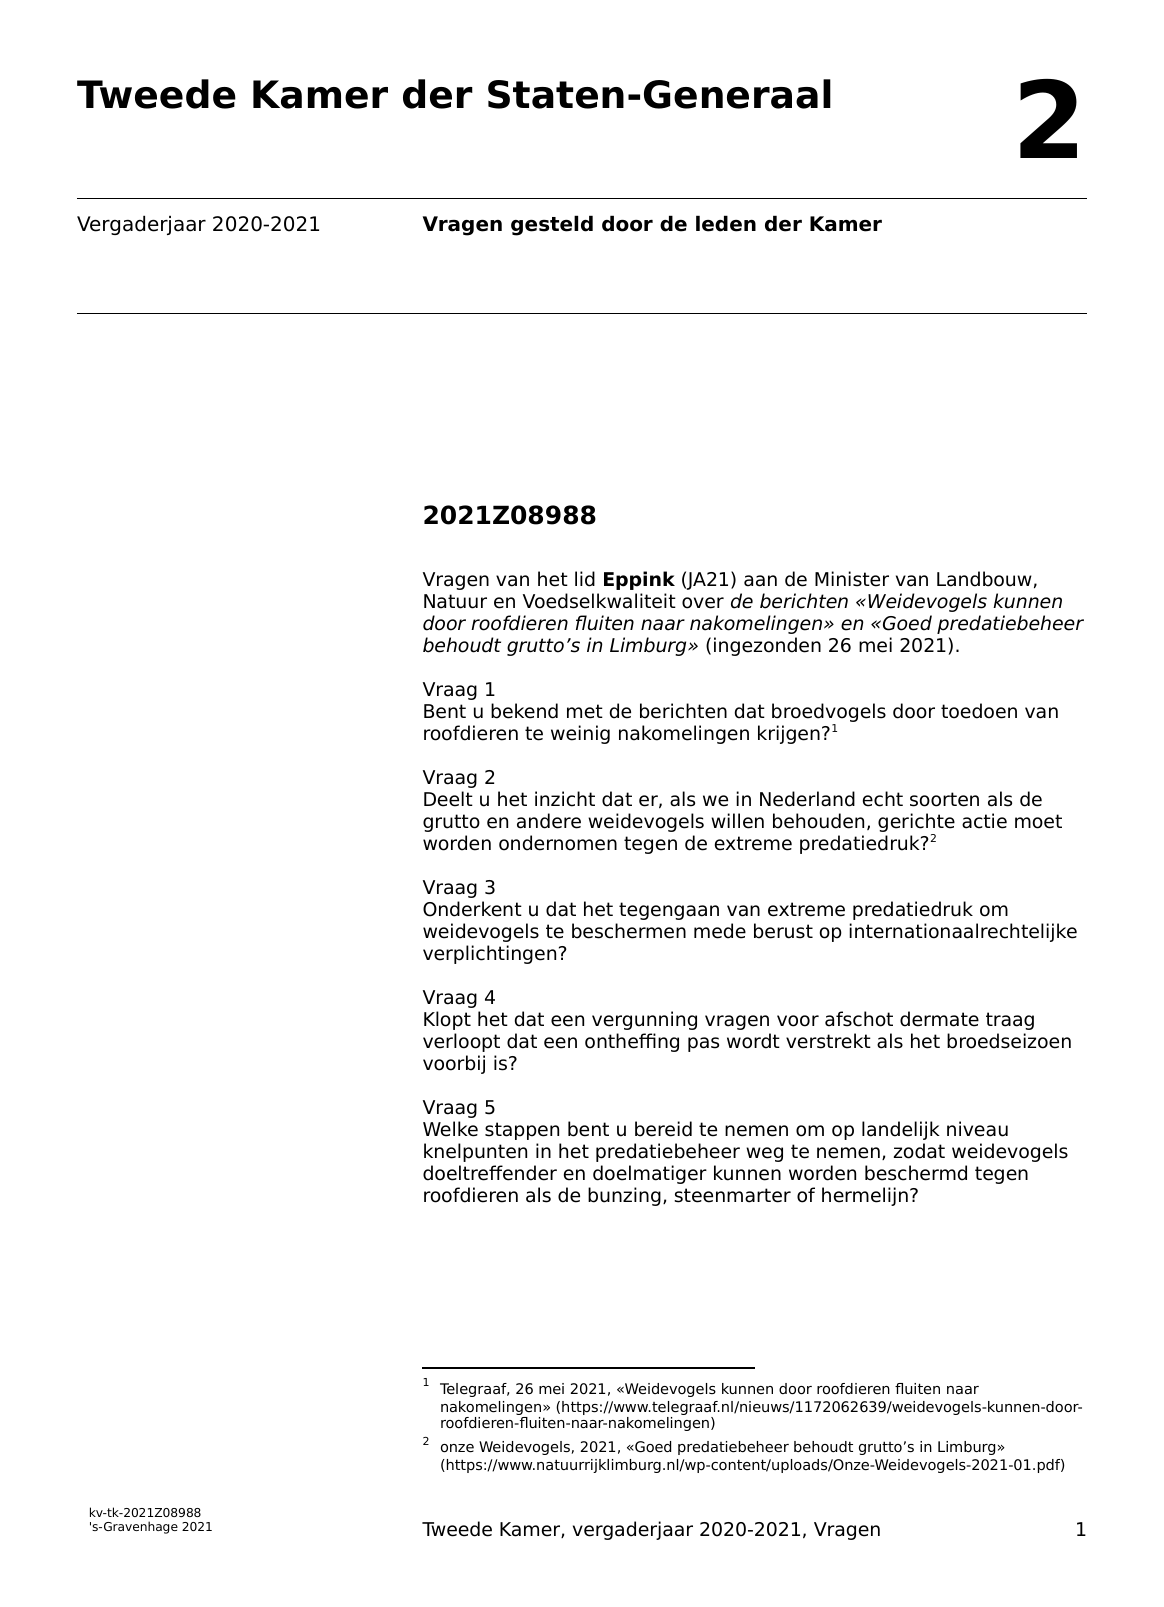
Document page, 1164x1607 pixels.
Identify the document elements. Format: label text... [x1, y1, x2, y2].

table_header Tweede Kamer der Staten-Generaal [77, 59, 886, 198]
text 2021Z08988 [422, 501, 1087, 531]
table_header 2 [886, 59, 1087, 198]
text Vragen van het lid Eppink (JA21) aan de Minister van Landbouw, Natuur en Voedselkwaliteit over de berichten «Weidevogels kunnen door roofdieren fluiten naar nakomelingen» en «Goed predatiebeheer behoudt grutto’s in Limburg» (ingezonden 26 mei 2021). [422, 569, 1087, 657]
text Klopt het dat een vergunning vragen voor afschot dermate traag verloopt dat een ontheffing pas wordt verstrekt als het broedseizoen voorbij is? [422, 1009, 1087, 1075]
text Welke stappen bent u bereid te nemen om op landelijk niveau knelpunten in het predatiebeheer weg te nemen, zodat weidevogels doeltreffender en doelmatiger kunnen worden beschermd tegen roofdieren als de bunzing, steenmarter of hermelijn? [422, 1119, 1087, 1207]
text Deelt u het inzicht dat er, als we in Nederland echt soorten als de grutto en andere weidevogels willen behouden, gerichte actie moet worden ondernomen tegen de extreme predatiedruk? [422, 789, 1087, 855]
text onze Weidevogels, 2021, «Goed predatiebeheer behoudt grutto’s in Limburg» (https://www.natuurrijklimburg.nl/wp-content/uploads/Onze-Weidevogels-2021-01.pdf) [422, 1435, 1087, 1474]
text kv-tk-2021Z08988 [88, 1506, 323, 1520]
text Vraag 3 [422, 877, 1087, 899]
text Vraag 2 [422, 767, 1087, 789]
text Vraag 1 [422, 679, 1087, 701]
text Bent u bekend met de berichten dat broedvogels door toedoen van roofdieren te weinig nakomelingen krijgen? [422, 701, 1087, 745]
text 's-Gravenhage 2021 [88, 1520, 323, 1534]
text Onderkent u dat het tegengaan van extreme predatiedruk om weidevogels te beschermen mede berust op internationaalrechtelijke verplichtingen? [422, 899, 1087, 965]
text Vraag 4 [422, 987, 1087, 1009]
text Telegraaf, 26 mei 2021, «Weidevogels kunnen door roofdieren fluiten naar nakomelingen» (https://www.telegraaf.nl/nieuws/1172062639/weidevogels-kunnen-door-roofdieren-fluiten-naar-nakomelingen) [422, 1377, 1087, 1432]
table_cell Vergaderjaar 2020-2021 [77, 199, 422, 313]
table_cell Vragen gesteld door de leden der Kamer [422, 199, 1087, 313]
text Vraag 5 [422, 1097, 1087, 1119]
